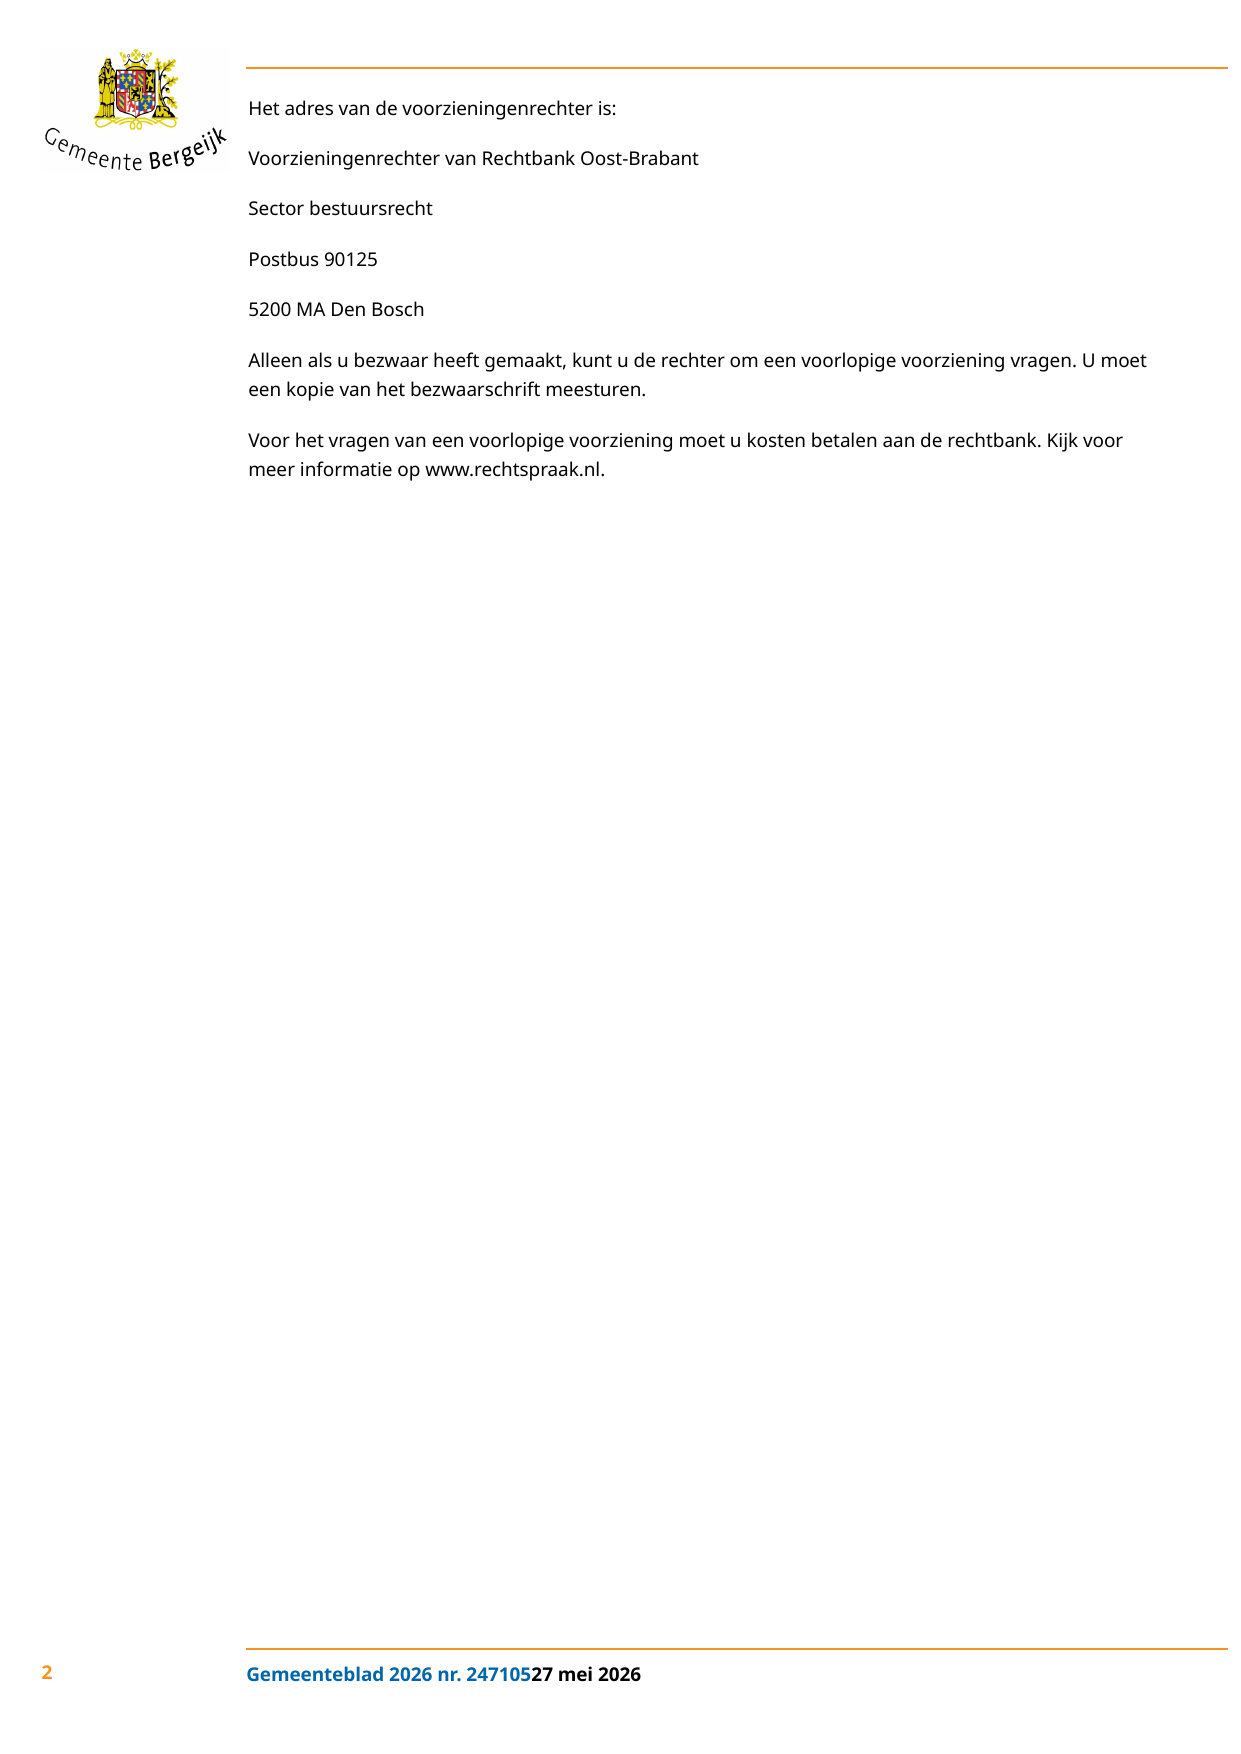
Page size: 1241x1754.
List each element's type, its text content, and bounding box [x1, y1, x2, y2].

picture [41, 47, 231, 172]
text Voor het vragen van een voorlopige voorziening moet u kosten betalen aan de rechtbank. Kijk voor meer informatie op www.rechtspraak.nl. [248, 427, 1152, 482]
text 5200 MA Den Bosch [248, 296, 1152, 322]
text Voorzieningenrechter van Rechtbank Oost-Brabant [248, 145, 1152, 171]
text Postbus 90125 [248, 246, 1152, 272]
text Het adres van de voorzieningenrechter is: [248, 95, 1152, 121]
text Alleen als u bezwaar heeft gemaakt, kunt u de rechter om een voorlopige voorziening vragen. U moet een kopie van het bezwaarschrift meesturen. [248, 347, 1152, 402]
text Sector bestuursrecht [248, 196, 1152, 221]
